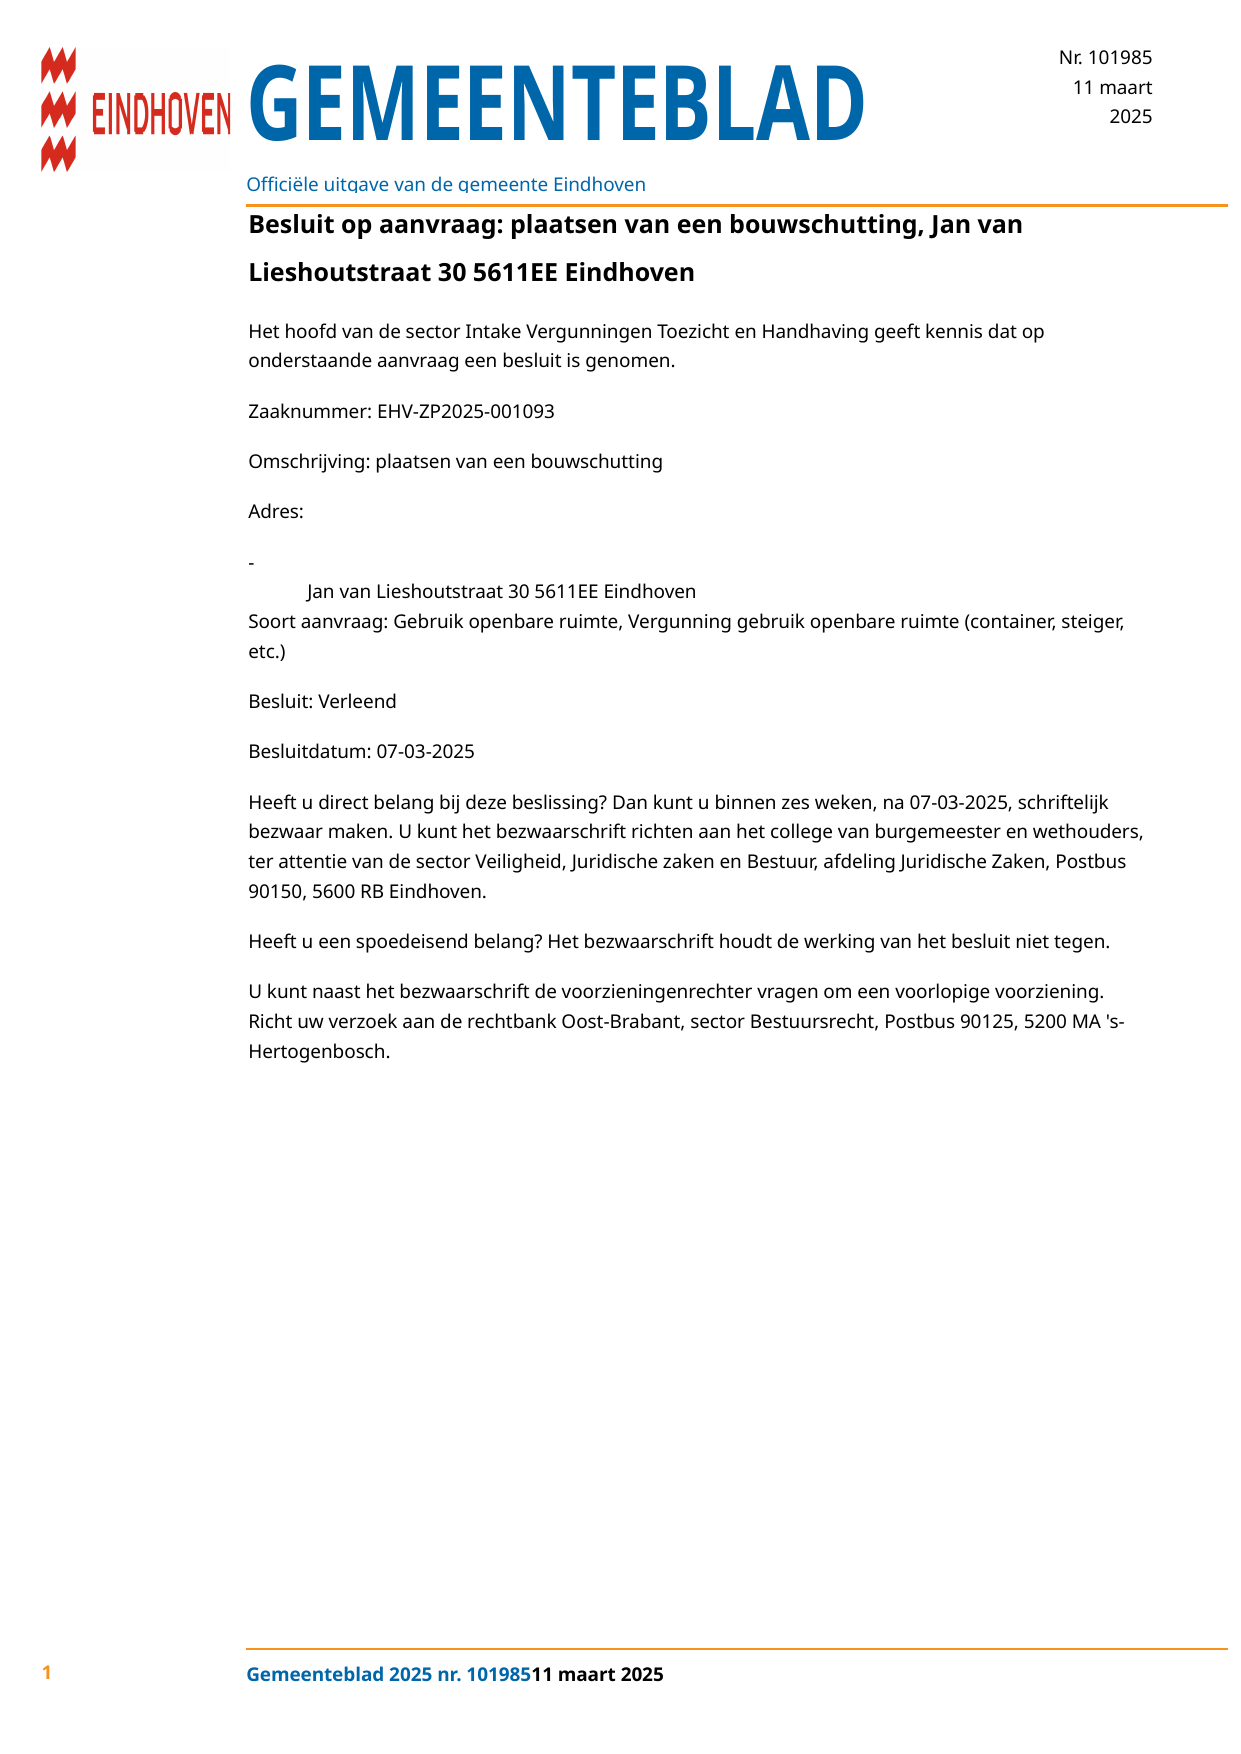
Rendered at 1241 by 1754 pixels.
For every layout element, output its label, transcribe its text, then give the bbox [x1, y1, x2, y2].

text Besluit op aanvraag: plaatsen van een bouwschutting, Jan van Lieshoutstraat 30 5611EE Eindhoven [248, 207, 1152, 288]
text Zaaknummer: EHV-ZP2025-001093 [248, 398, 1152, 424]
picture [41, 47, 231, 172]
text Heeft u direct belang bij deze beslissing? Dan kunt u binnen zes weken, na 07-03-2025, schriftelijk bezwaar maken. U kunt het bezwaarschrift richten aan het college van burgemeester en wethouders, ter attentie van de sector Veiligheid, Juridische zaken en Bestuur, afdeling Juridische Zaken, Postbus 90150, 5600 RB Eindhoven. [248, 789, 1152, 904]
text Besluit: Verleend [248, 688, 1152, 714]
text U kunt naast het bezwaarschrift de voorzieningenrechter vragen om een voorlopige voorziening. Richt uw verzoek aan de rechtbank Oost-Brabant, sector Bestuursrecht, Postbus 90125, 5200 MA 's-Hertogenbosch. [248, 979, 1152, 1064]
text Heeft u een spoedeisend belang? Het bezwaarschrift houdt de werking van het besluit niet tegen. [248, 928, 1152, 954]
list Jan van Lieshoutstraat 30 5611EE Eindhoven [248, 579, 1152, 604]
text Omschrijving: plaatsen van een bouwschutting [248, 448, 1152, 474]
text Adres: [248, 499, 1152, 524]
text Besluitdatum: 07-03-2025 [248, 739, 1152, 764]
text Soort aanvraag: Gebruik openbare ruimte, Vergunning gebruik openbare ruimte (container, steiger, etc.) [248, 608, 1152, 664]
text Het hoofd van de sector Intake Vergunningen Toezicht en Handhaving geeft kennis dat op onderstaande aanvraag een besluit is genomen. [248, 318, 1152, 373]
